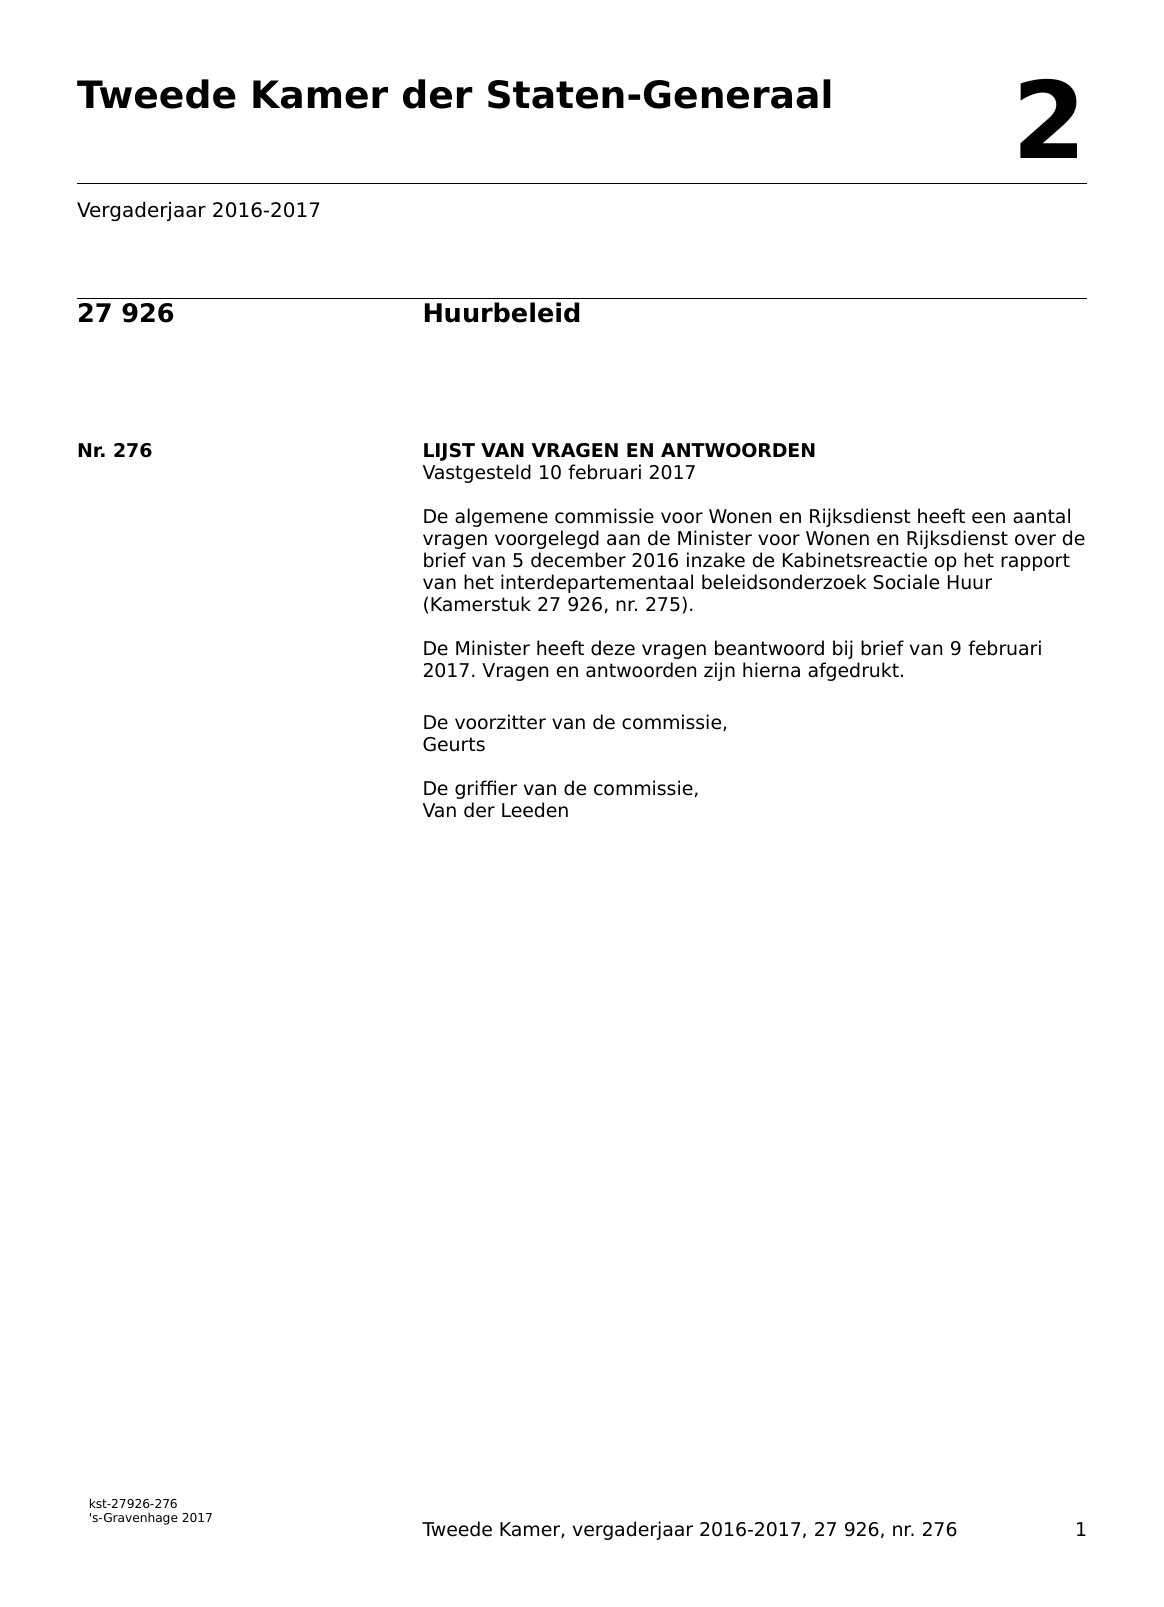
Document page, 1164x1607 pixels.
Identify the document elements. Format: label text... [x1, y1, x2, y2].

text De algemene commissie voor Wonen en Rijksdienst heeft een aantal vragen voorgelegd aan de Minister voor Wonen en Rijksdienst over de brief van 5 december 2016 inzake de Kabinetsreactie op het rapport van het interdepartementaal beleidsonderzoek Sociale Huur (Kamerstuk 27 926, nr. 275). [422, 506, 1087, 616]
table_header 2 [886, 59, 1087, 183]
text Vastgesteld 10 februari 2017 [422, 462, 1087, 484]
text De Minister heeft deze vragen beantwoord bij brief van 9 februari 2017. Vragen en antwoorden zijn hierna afgedrukt. [422, 638, 1087, 682]
subtitle 27 926 Huurbeleid [77, 299, 1087, 329]
table_header Tweede Kamer der Staten-Generaal [77, 59, 886, 183]
text De voorzitter van de commissie, Geurts [422, 712, 1087, 756]
text De griffier van de commissie, Van der Leeden [422, 778, 1087, 822]
subtitle Nr. 276 LIJST VAN VRAGEN EN ANTWOORDEN [77, 440, 1087, 462]
text 's-Gravenhage 2017 [88, 1511, 323, 1525]
text kst-27926-276 [88, 1497, 323, 1511]
table_cell Vergaderjaar 2016-2017 [77, 184, 1087, 298]
